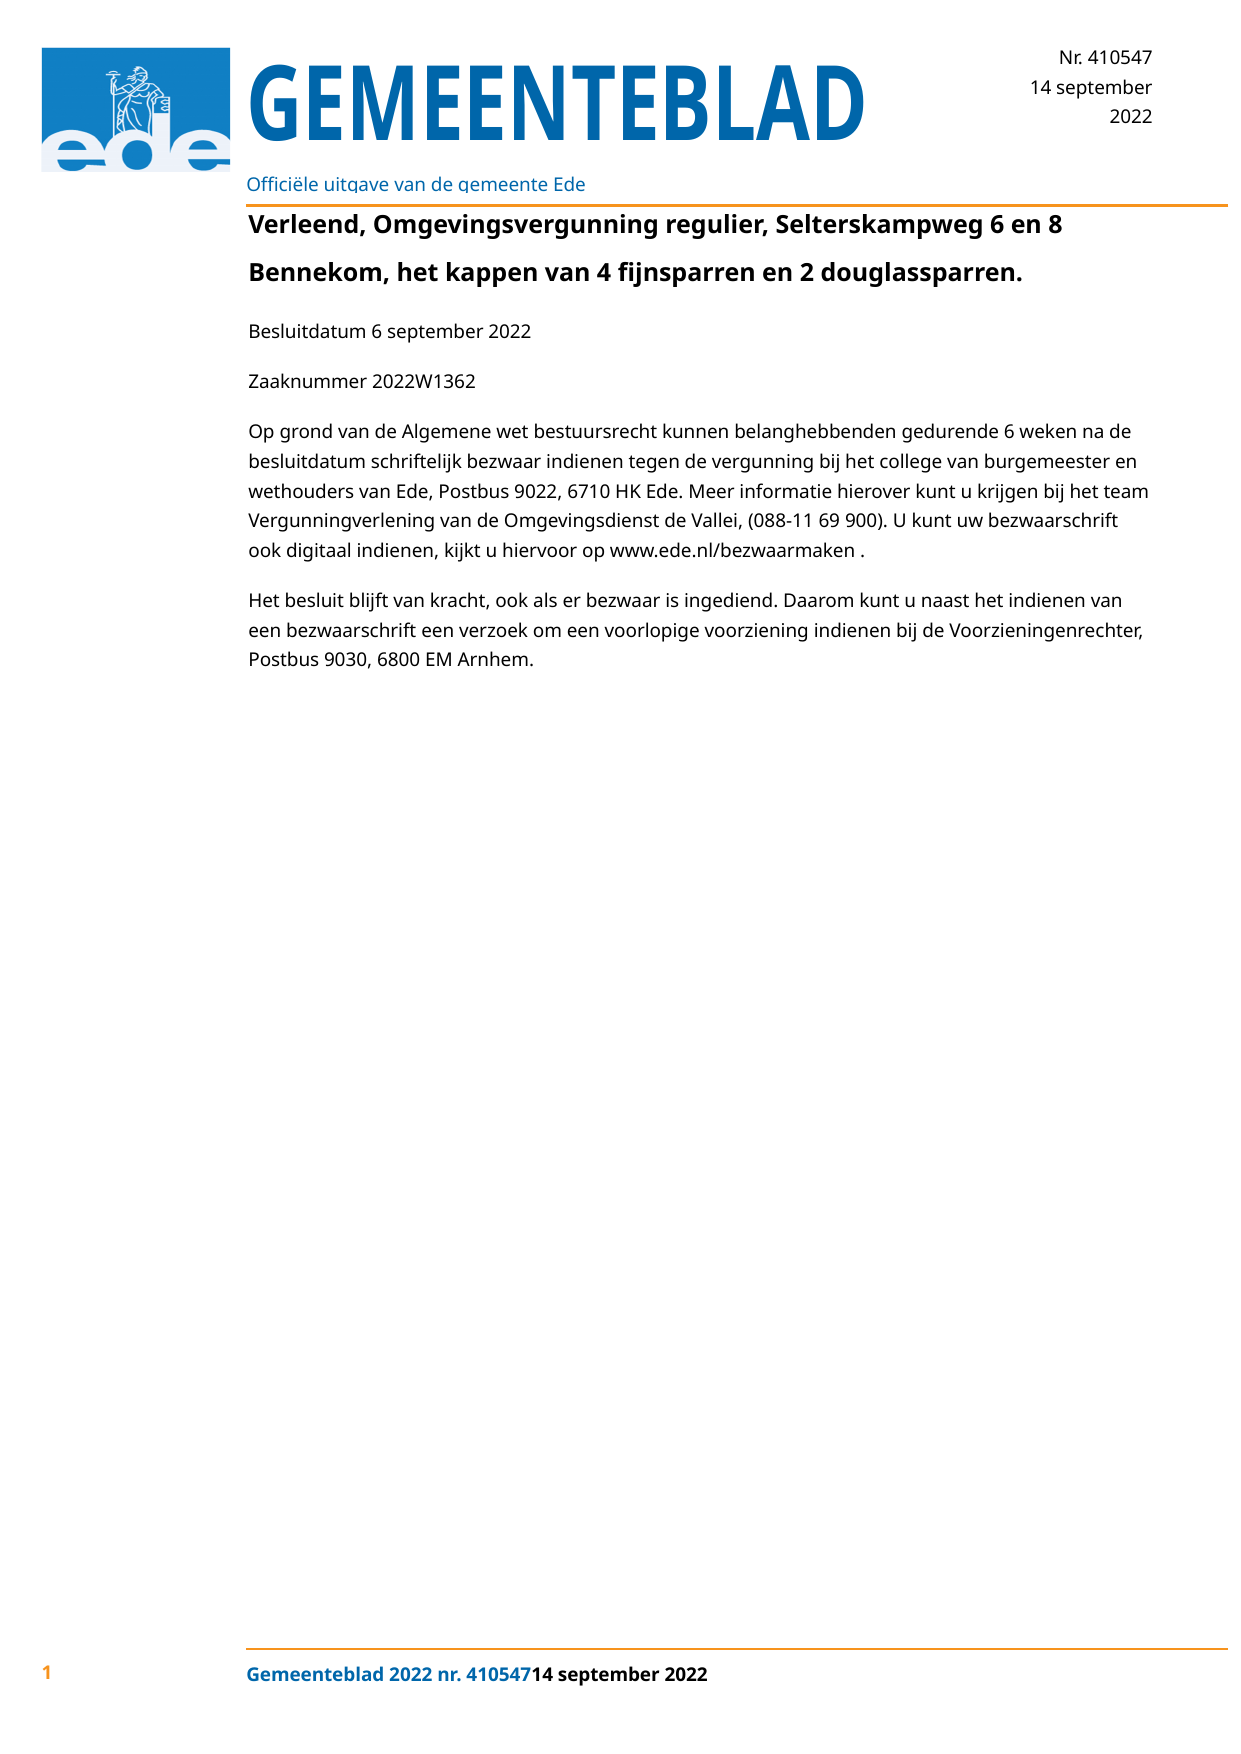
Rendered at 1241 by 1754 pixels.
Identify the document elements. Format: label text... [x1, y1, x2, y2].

text Besluitdatum 6 september 2022 [248, 318, 1152, 344]
text Verleend, Omgevingsvergunning regulier, Selterskampweg 6 en 8 Bennekom, het kappen van 4 fijnsparren en 2 douglassparren. [248, 207, 1152, 288]
text Zaaknummer 2022W1362 [248, 368, 1152, 394]
picture [41, 47, 231, 172]
text Het besluit blijft van kracht, ook als er bezwaar is ingediend. Daarom kunt u naast het indienen van een bezwaarschrift een verzoek om een voorlopige voorziening indienen bij de Voorzieningenrechter, Postbus 9030, 6800 EM Arnhem. [248, 587, 1152, 672]
text Op grond van de Algemene wet bestuursrecht kunnen belanghebbenden gedurende 6 weken na de besluitdatum schriftelijk bezwaar indienen tegen de vergunning bij het college van burgemeester en wethouders van Ede, Postbus 9022, 6710 HK Ede. Meer informatie hierover kunt u krijgen bij het team Vergunningverlening van de Omgevingsdienst de Vallei, (088-11 69 900). U kunt uw bezwaarschrift ook digitaal indienen, kijkt u hiervoor op www.ede.nl/bezwaarmaken . [248, 419, 1152, 563]
